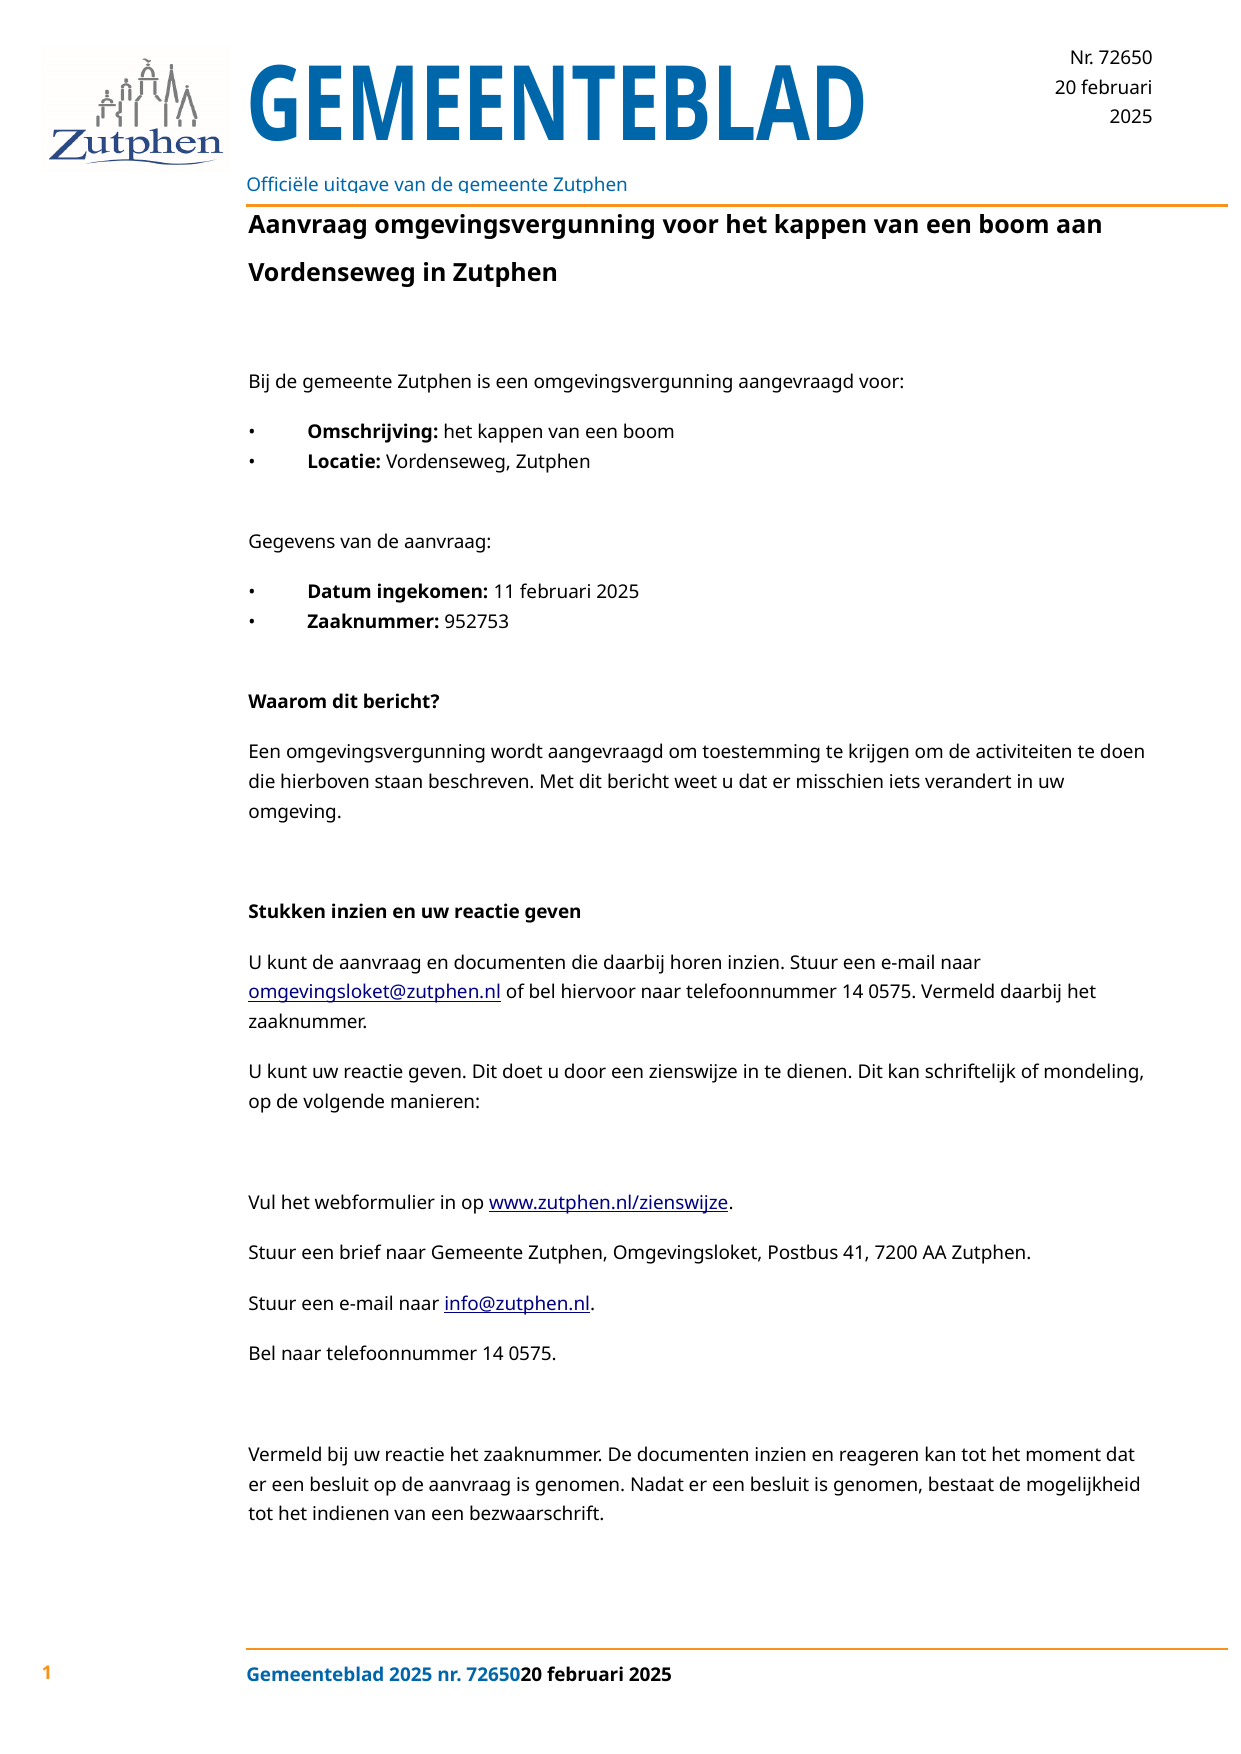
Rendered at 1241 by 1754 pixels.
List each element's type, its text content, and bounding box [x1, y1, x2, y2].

text Gegevens van de aanvraag: [248, 528, 1152, 554]
picture [41, 47, 231, 172]
text Waarom dit bericht? [248, 688, 1152, 714]
text Bel naar telefoonnummer 14 0575. [248, 1340, 1152, 1366]
list Omschrijving: het kappen van een boom [248, 419, 1152, 444]
list Zaaknummer: 952753 [248, 608, 1152, 634]
text U kunt uw reactie geven. Dit doet u door een zienswijze in te dienen. Dit kan schriftelijk of mondeling, op de volgende manieren: [248, 1059, 1152, 1114]
text Stuur een brief naar Gemeente Zutphen, Omgevingsloket, Postbus 41, 7200 AA Zutphen. [248, 1239, 1152, 1265]
text Aanvraag omgevingsvergunning voor het kappen van een boom aan Vordenseweg in Zutphen [248, 207, 1152, 288]
text Stukken inzien en uw reactie geven [248, 899, 1152, 924]
text Vermeld bij uw reactie het zaaknummer. De documenten inzien en reageren kan tot het moment dat er een besluit op de aanvraag is genomen. Nadat er een besluit is genomen, bestaat de mogelijkheid tot het indienen van een bezwaarschrift. [248, 1441, 1152, 1526]
list Locatie: Vordenseweg, Zutphen [248, 448, 1152, 474]
text Stuur een e-mail naar info@zutphen.nl. [248, 1290, 1152, 1316]
text U kunt de aanvraag en documenten die daarbij horen inzien. Stuur een e-mail naar omgevingsloket@zutphen.nl of bel hiervoor naar telefoonnummer 14 0575. Vermeld daarbij het zaaknummer. [248, 949, 1152, 1034]
text Bij de gemeente Zutphen is een omgevingsvergunning aangevraagd voor: [248, 368, 1152, 394]
text Een omgevingsvergunning wordt aangevraagd om toestemming te krijgen om de activiteiten te doen die hierboven staan beschreven. Met dit bericht weet u dat er misschien iets verandert in uw omgeving. [248, 739, 1152, 824]
list Datum ingekomen: 11 februari 2025 [248, 579, 1152, 604]
text Vul het webformulier in op www.zutphen.nl/zienswijze. [248, 1189, 1152, 1215]
